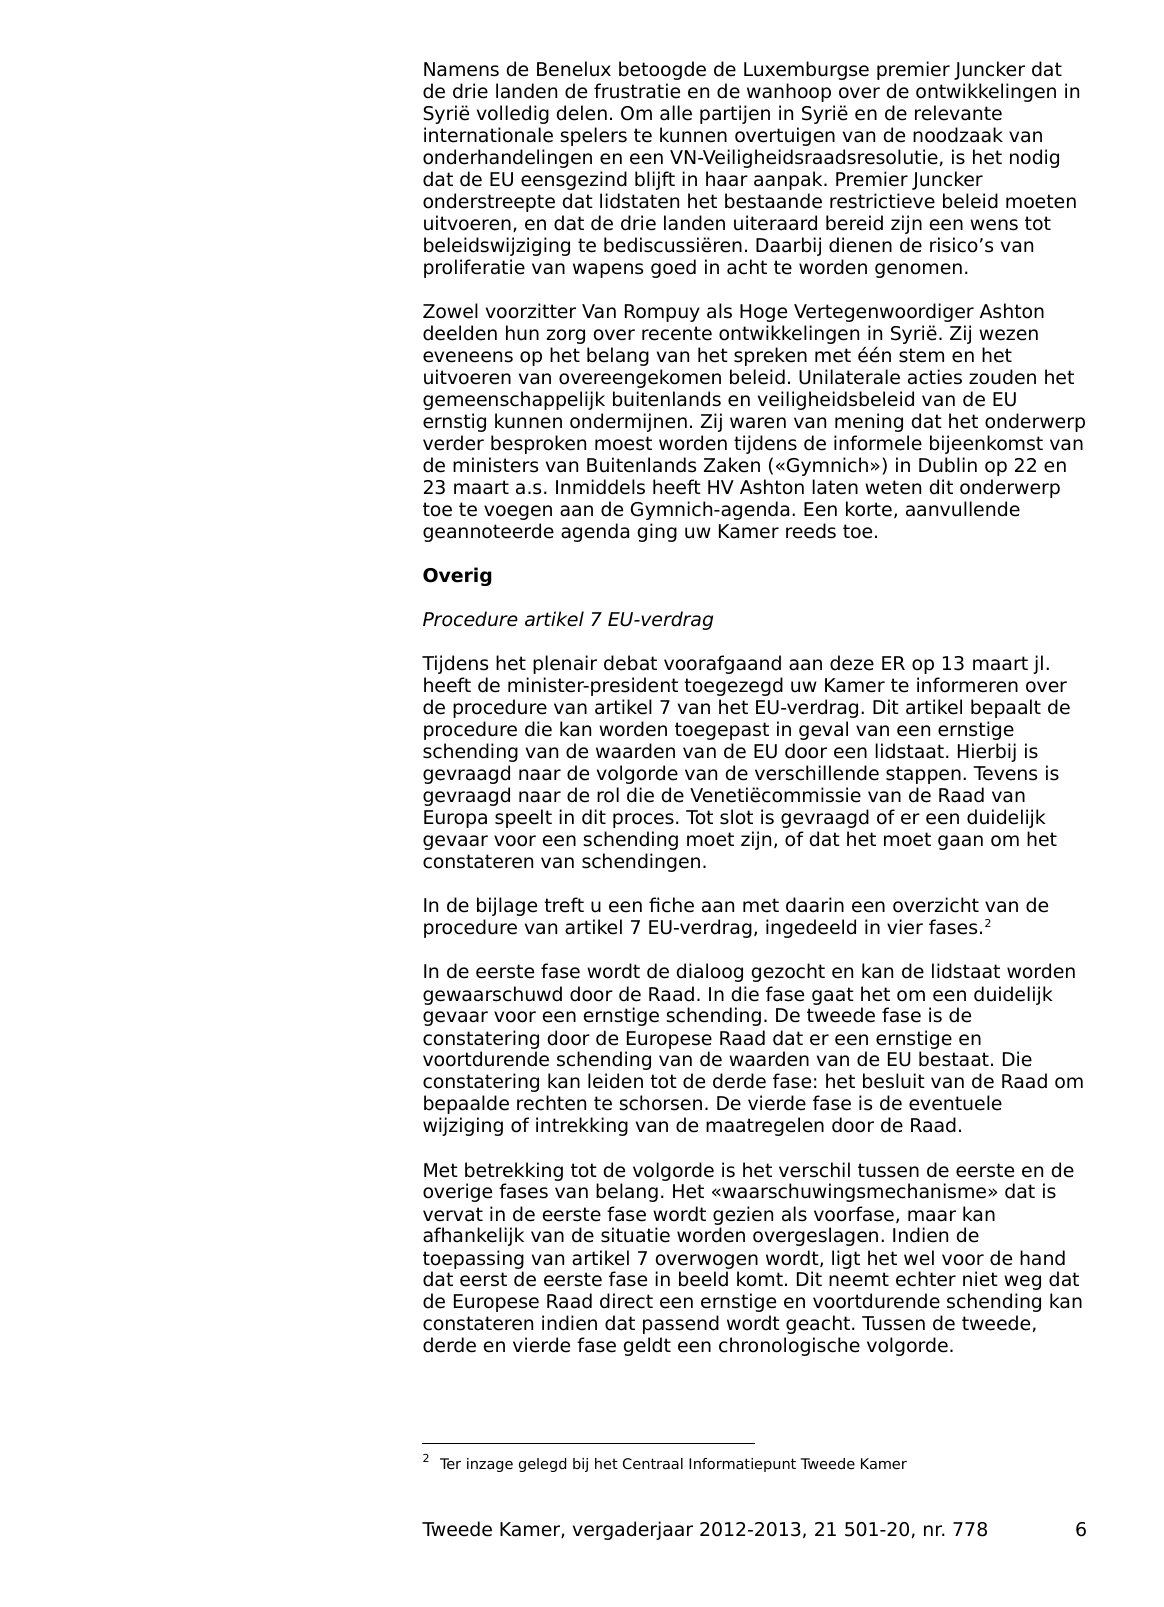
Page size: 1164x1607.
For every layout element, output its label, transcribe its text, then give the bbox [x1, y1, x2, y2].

text Zowel voorzitter Van Rompuy als Hoge Vertegenwoordiger Ashton deelden hun zorg over recente ontwikkelingen in Syrië. Zij wezen eveneens op het belang van het spreken met één stem en het uitvoeren van overeengekomen beleid. Unilaterale acties zouden het gemeenschappelijk buitenlands en veiligheidsbeleid van de EU ernstig kunnen ondermijnen. Zij waren van mening dat het onderwerp verder besproken moest worden tijdens de informele bijeenkomst van de ministers van Buitenlands Zaken («Gymnich») in Dublin op 22 en 23 maart a.s. Inmiddels heeft HV Ashton laten weten dit onderwerp toe te voegen aan de Gymnich-agenda. Een korte, aanvullende geannoteerde agenda ging uw Kamer reeds toe. [422, 301, 1087, 543]
text Met betrekking tot de volgorde is het verschil tussen de eerste en de overige fases van belang. Het «waarschuwingsmechanisme» dat is vervat in de eerste fase wordt gezien als voorfase, maar kan afhankelijk van de situatie worden overgeslagen. Indien de toepassing van artikel 7 overwogen wordt, ligt het wel voor de hand dat eerst de eerste fase in beeld komt. Dit neemt echter niet weg dat de Europese Raad direct een ernstige en voortdurende schending kan constateren indien dat passend wordt geacht. Tussen de tweede, derde en vierde fase geldt een chronologische volgorde. [422, 1159, 1087, 1357]
text In de bijlage treft u een fiche aan met daarin een overzicht van de procedure van artikel 7 EU-verdrag, ingedeeld in vier fases. [422, 895, 1087, 939]
text Namens de Benelux betoogde de Luxemburgse premier Juncker dat de drie landen de frustratie en de wanhoop over de ontwikkelingen in Syrië volledig delen. Om alle partijen in Syrië en de relevante internationale spelers te kunnen overtuigen van de noodzaak van onderhandelingen en een VN-Veiligheidsraadsresolutie, is het nodig dat de EU eensgezind blijft in haar aanpak. Premier Juncker onderstreepte dat lidstaten het bestaande restrictieve beleid moeten uitvoeren, en dat de drie landen uiteraard bereid zijn een wens tot beleidswijziging te bediscussiëren. Daarbij dienen de risico’s van proliferatie van wapens goed in acht te worden genomen. [422, 59, 1087, 279]
text Tijdens het plenair debat voorafgaand aan deze ER op 13 maart jl. heeft de minister-president toegezegd uw Kamer te informeren over de procedure van artikel 7 van het EU-verdrag. Dit artikel bepaalt de procedure die kan worden toegepast in geval van een ernstige schending van de waarden van de EU door een lidstaat. Hierbij is gevraagd naar de volgorde van de verschillende stappen. Tevens is gevraagd naar de rol die de Venetiëcommissie van de Raad van Europa speelt in dit proces. Tot slot is gevraagd of er een duidelijk gevaar voor een schending moet zijn, of dat het moet gaan om het constateren van schendingen. [422, 653, 1087, 873]
subtitle Overig [422, 565, 1087, 587]
text In de eerste fase wordt de dialoog gezocht en kan de lidstaat worden gewaarschuwd door de Raad. In die fase gaat het om een duidelijk gevaar voor een ernstige schending. De tweede fase is de constatering door de Europese Raad dat er een ernstige en voortdurende schending van de waarden van de EU bestaat. Die constatering kan leiden tot de derde fase: het besluit van de Raad om bepaalde rechten te schorsen. De vierde fase is de eventuele wijziging of intrekking van de maatregelen door de Raad. [422, 961, 1087, 1137]
subtitle Procedure artikel 7 EU-verdrag [422, 609, 1087, 631]
text Ter inzage gelegd bij het Centraal Informatiepunt Tweede Kamer [422, 1452, 1087, 1474]
